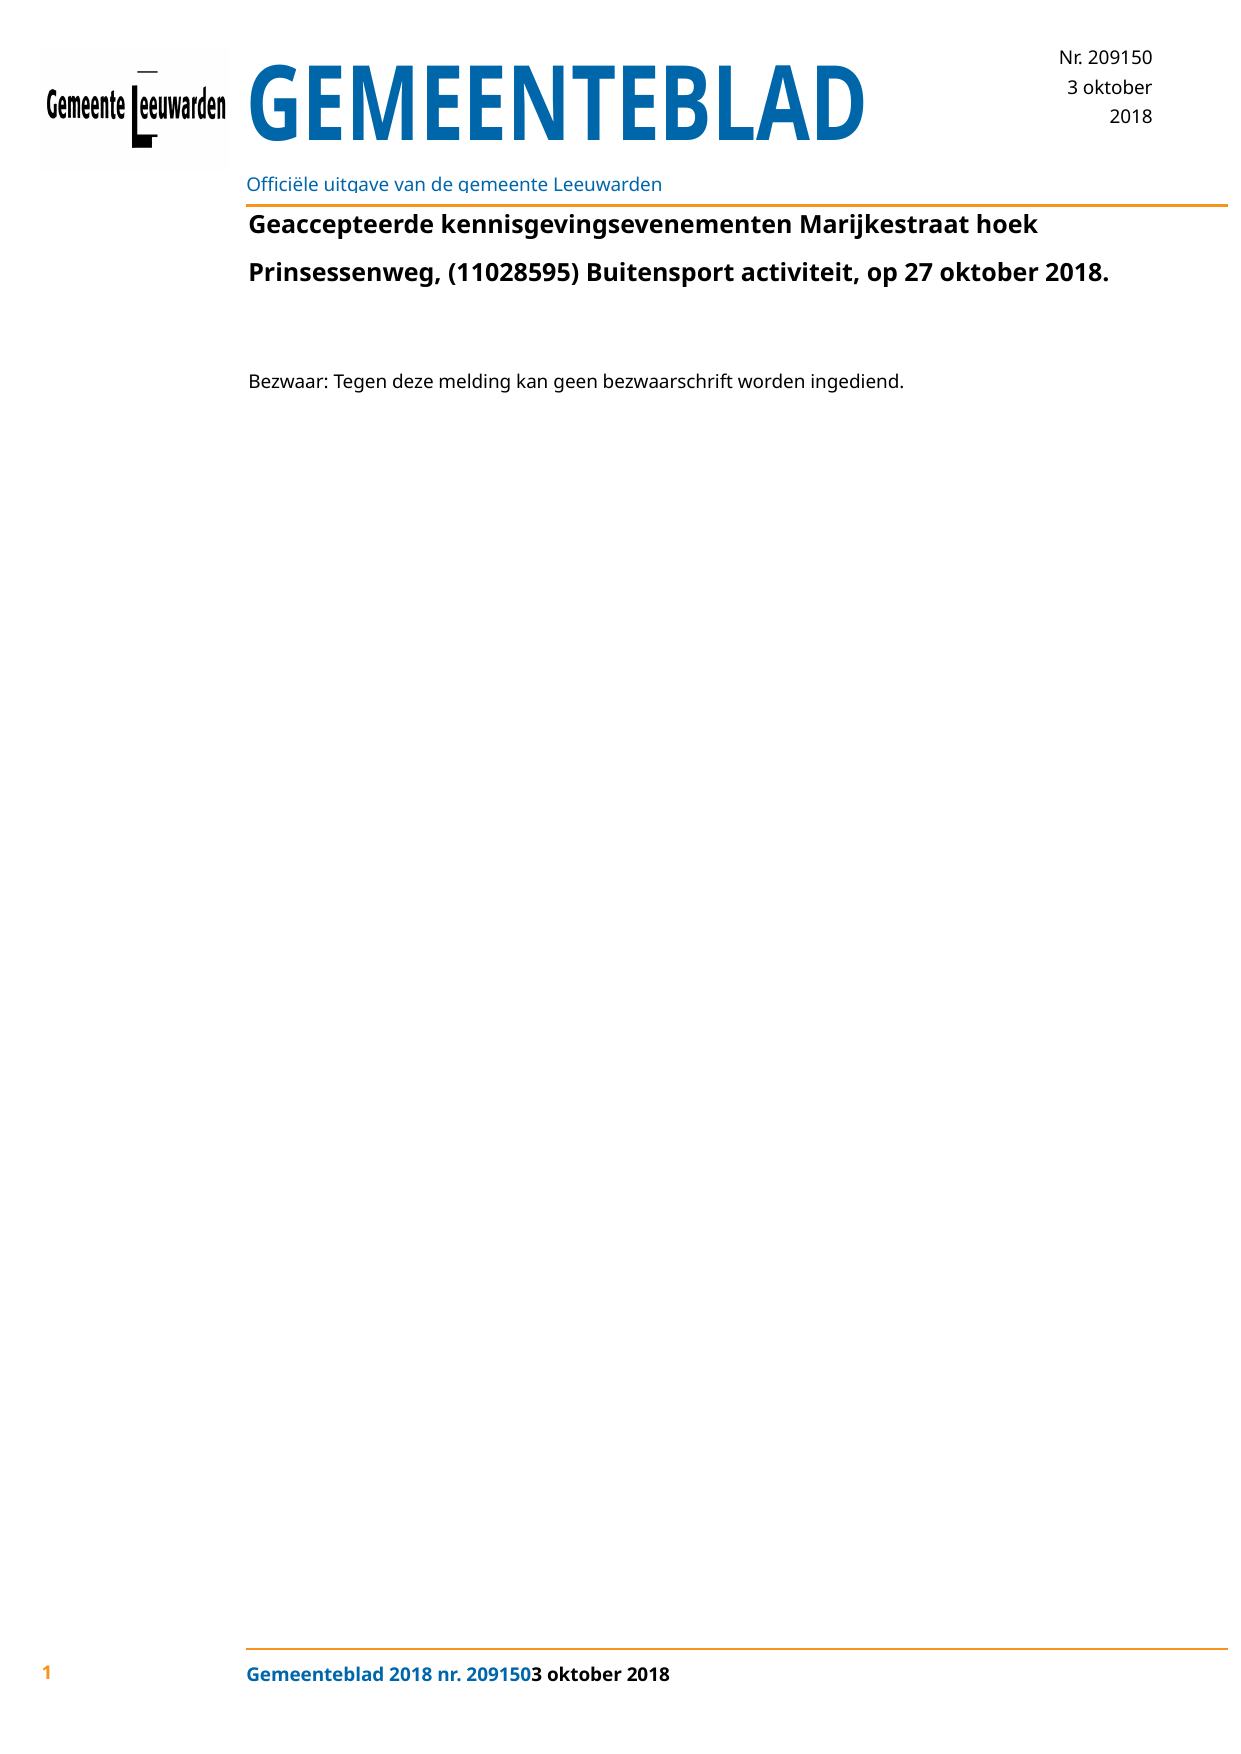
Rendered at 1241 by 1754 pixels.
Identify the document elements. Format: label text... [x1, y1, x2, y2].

text Geaccepteerde kennisgevingsevenementen Marijkestraat hoek Prinsessenweg, (11028595) Buitensport activiteit, op 27 oktober 2018. [248, 207, 1152, 288]
text Bezwaar: Tegen deze melding kan geen bezwaarschrift worden ingediend. [248, 368, 1152, 394]
picture [41, 47, 231, 172]
